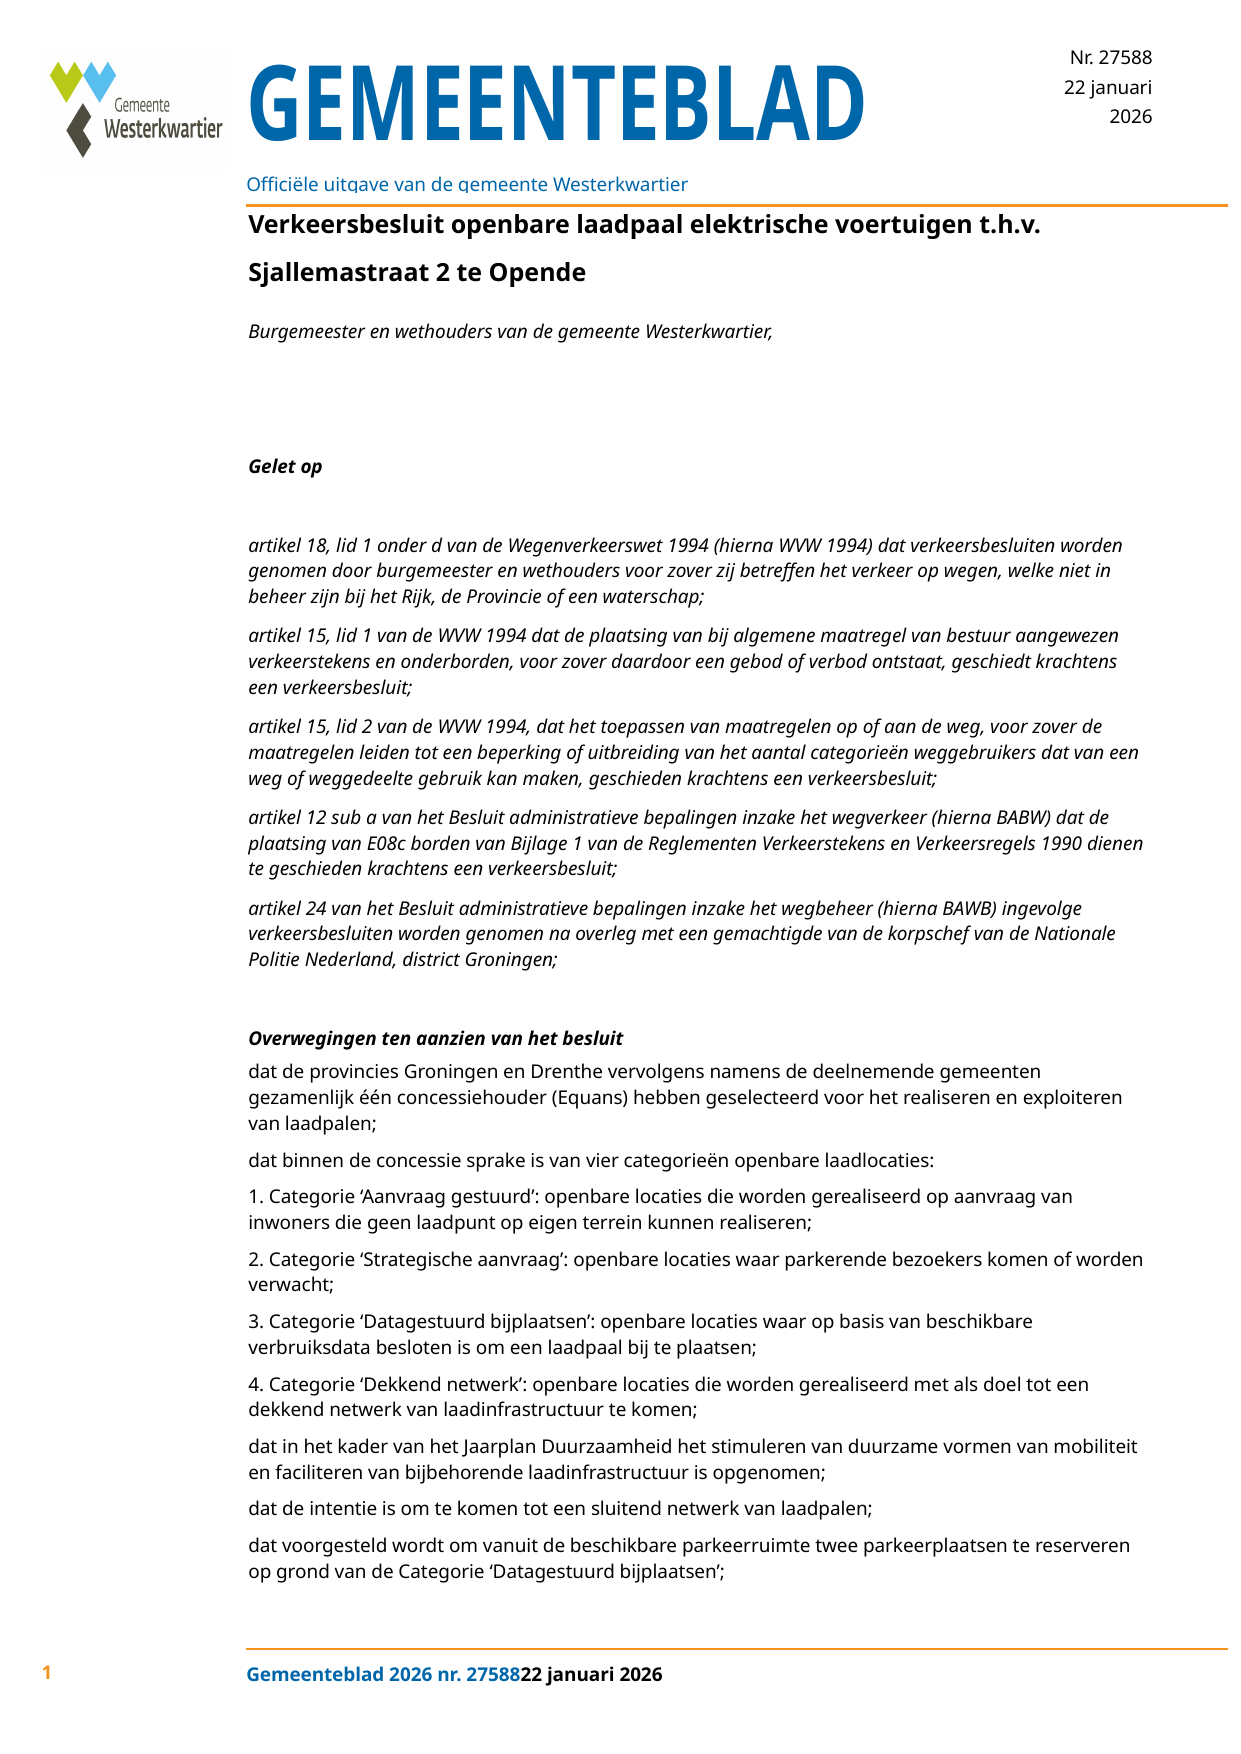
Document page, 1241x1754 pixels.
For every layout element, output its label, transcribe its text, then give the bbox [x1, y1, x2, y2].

text artikel 15, lid 1 van de WVW 1994 dat de plaatsing van bij algemene maatregel van bestuur aangewezen verkeerstekens en onderborden, voor zover daardoor een gebod of verbod ontstaat, geschiedt krachtens een verkeersbesluit; [248, 622, 1152, 700]
text dat in het kader van het Jaarplan Duurzaamheid het stimuleren van duurzame vormen van mobiliteit en faciliteren van bijbehorende laadinfrastructuur is opgenomen; [248, 1433, 1152, 1484]
text 4. Categorie ‘Dekkend netwerk’: openbare locaties die worden gerealiseerd met als doel tot een dekkend netwerk van laadinfrastructuur te komen; [248, 1371, 1152, 1422]
text 2. Categorie ‘Strategische aanvraag’: openbare locaties waar parkerende bezoekers komen of worden verwacht; [248, 1246, 1152, 1297]
text dat de provincies Groningen en Drenthe vervolgens namens de deelnemende gemeenten gezamenlijk één concessiehouder (Equans) hebben geselecteerd voor het realiseren en exploiteren van laadpalen; [248, 1059, 1152, 1136]
text artikel 15, lid 2 van de WVW 1994, dat het toepassen van maatregelen op of aan de weg, voor zover de maatregelen leiden tot een beperking of uitbreiding van het aantal categorieën weggebruikers dat van een weg of weggedeelte gebruik kan maken, geschieden krachtens een verkeersbesluit; [248, 713, 1152, 790]
text Gelet op [248, 453, 1152, 479]
text dat binnen de concessie sprake is van vier categorieën openbare laadlocaties: [248, 1147, 1152, 1173]
text dat voorgesteld wordt om vanuit de beschikbare parkeerruimte twee parkeerplaatsen te reserveren op grond van de Categorie ‘Datagestuurd bijplaatsen’; [248, 1532, 1152, 1584]
text 3. Categorie ‘Datagestuurd bijplaatsen’: openbare locaties waar op basis van beschikbare verbruiksdata besloten is om een laadpaal bij te plaatsen; [248, 1308, 1152, 1360]
picture [41, 47, 231, 172]
text Verkeersbesluit openbare laadpaal elektrische voertuigen t.h.v. Sjallemastraat 2 te Opende [248, 207, 1152, 288]
text Burgemeester en wethouders van de gemeente Westerkwartier, [248, 318, 1152, 344]
text artikel 12 sub a van het Besluit administratieve bepalingen inzake het wegverkeer (hierna BABW) dat de plaatsing van E08c borden van Bijlage 1 van de Reglementen Verkeerstekens en Verkeersregels 1990 dienen te geschieden krachtens een verkeersbesluit; [248, 804, 1152, 881]
text 1. Categorie ‘Aanvraag gestuurd’: openbare locaties die worden gerealiseerd op aanvraag van inwoners die geen laadpunt op eigen terrein kunnen realiseren; [248, 1183, 1152, 1235]
text artikel 18, lid 1 onder d van de Wegenverkeerswet 1994 (hierna WVW 1994) dat verkeersbesluiten worden genomen door burgemeester en wethouders voor zover zij betreffen het verkeer op wegen, welke niet in beheer zijn bij het Rijk, de Provincie of een waterschap; [248, 532, 1152, 609]
text artikel 24 van het Besluit administratieve bepalingen inzake het wegbeheer (hierna BAWB) ingevolge verkeersbesluiten worden genomen na overleg met een gemachtigde van de korpschef van de Nationale Politie Nederland, district Groningen; [248, 895, 1152, 972]
text Overwegingen ten aanzien van het besluit [248, 1025, 1152, 1050]
text dat de intentie is om te komen tot een sluitend netwerk van laadpalen; [248, 1496, 1152, 1521]
